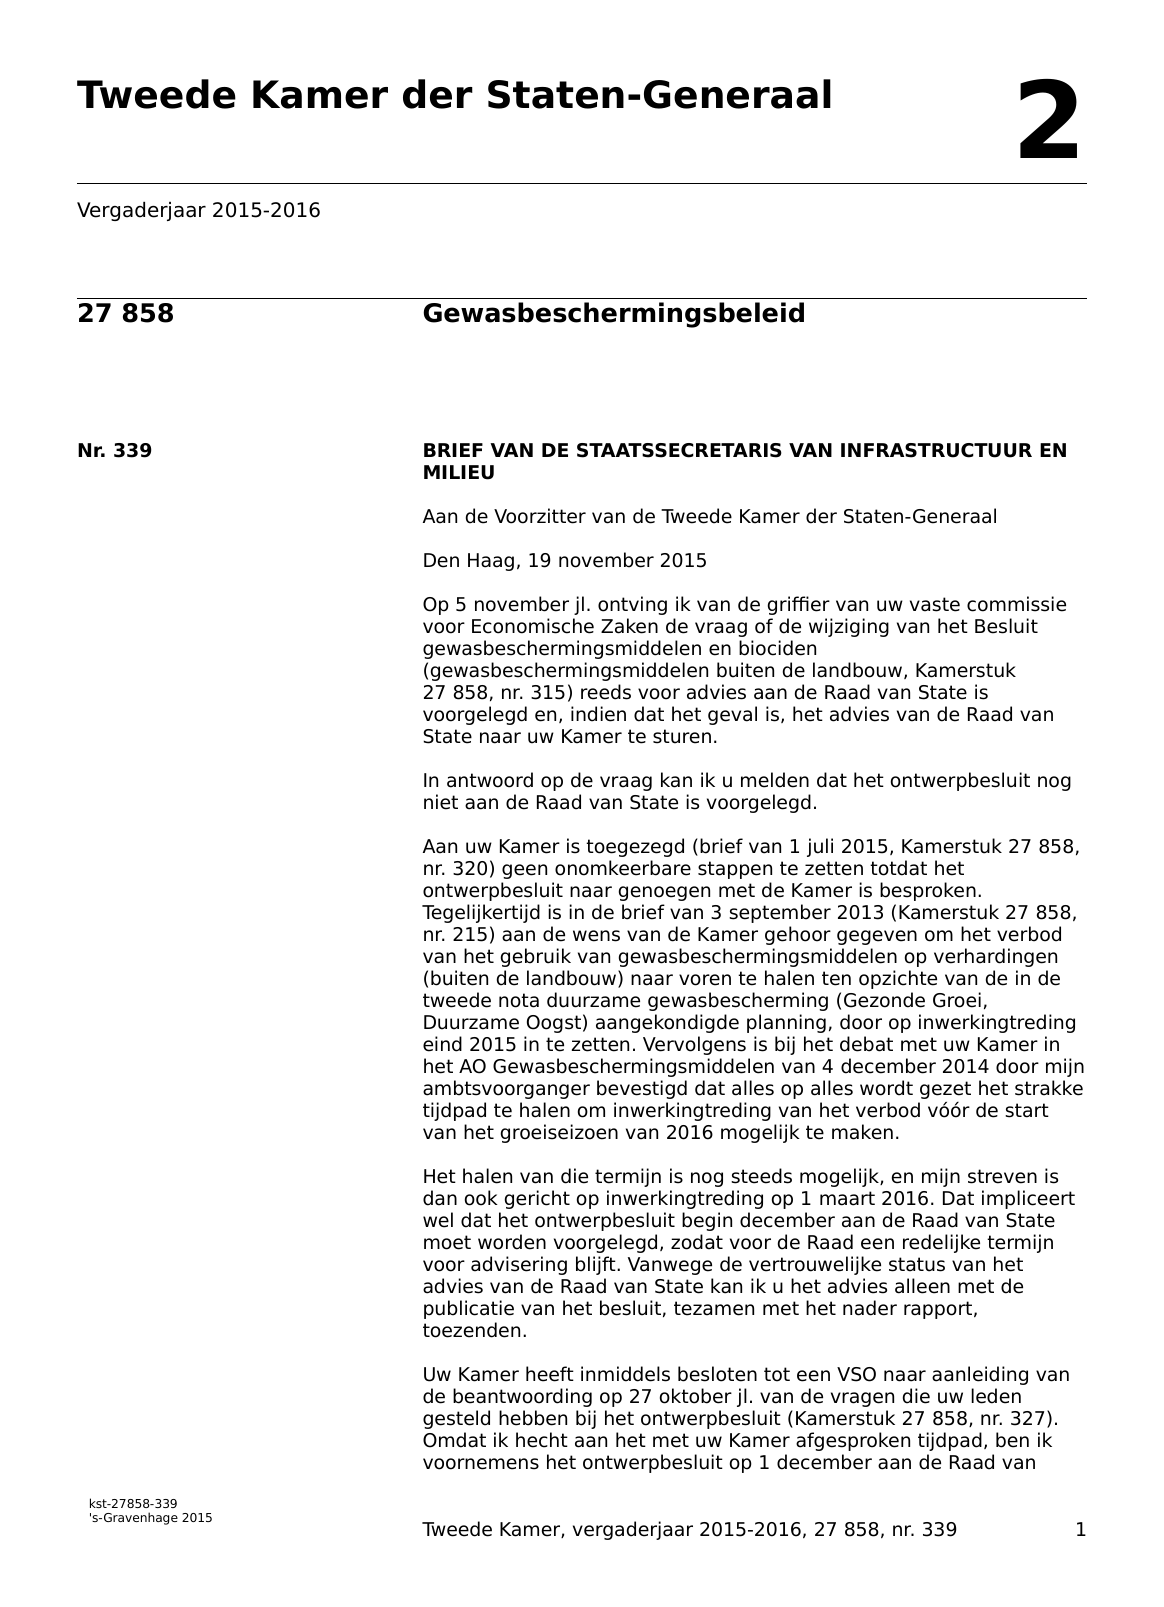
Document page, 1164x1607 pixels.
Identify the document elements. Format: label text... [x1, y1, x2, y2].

text kst-27858-339 [88, 1497, 323, 1511]
table_header 2 [886, 59, 1087, 183]
table_cell Vergaderjaar 2015-2016 [77, 184, 1087, 298]
text In antwoord op de vraag kan ik u melden dat het ontwerpbesluit nog niet aan de Raad van State is voorgelegd. [422, 770, 1087, 814]
text Uw Kamer heeft inmiddels besloten tot een VSO naar aanleiding van de beantwoording op 27 oktober jl. van de vragen die uw leden gesteld hebben bij het ontwerpbesluit (Kamerstuk 27 858, nr. 327). Omdat ik hecht aan het met uw Kamer afgesproken tijdpad, ben ik voornemens het ontwerpbesluit op 1 december aan de Raad van [422, 1364, 1087, 1474]
text Aan de Voorzitter van de Tweede Kamer der Staten-Generaal [422, 506, 1087, 528]
table_header Tweede Kamer der Staten-Generaal [77, 59, 886, 183]
subtitle Nr. 339 BRIEF VAN DE STAATSSECRETARIS VAN INFRASTRUCTUUR EN MILIEU [77, 440, 1087, 484]
text Den Haag, 19 november 2015 [422, 550, 1087, 572]
text Aan uw Kamer is toegezegd (brief van 1 juli 2015, Kamerstuk 27 858, nr. 320) geen onomkeerbare stappen te zetten totdat het ontwerpbesluit naar genoegen met de Kamer is besproken. Tegelijkertijd is in de brief van 3 september 2013 (Kamerstuk 27 858, nr. 215) aan de wens van de Kamer gehoor gegeven om het verbod van het gebruik van gewasbeschermingsmiddelen op verhardingen (buiten de landbouw) naar voren te halen ten opzichte van de in de tweede nota duurzame gewasbescherming (Gezonde Groei, Duurzame Oogst) aangekondigde planning, door op inwerkingtreding eind 2015 in te zetten. Vervolgens is bij het debat met uw Kamer in het AO Gewasbeschermingsmiddelen van 4 december 2014 door mijn ambtsvoorganger bevestigd dat alles op alles wordt gezet het strakke tijdpad te halen om inwerkingtreding van het verbod vóór de start van het groeiseizoen van 2016 mogelijk te maken. [422, 836, 1087, 1144]
text Het halen van die termijn is nog steeds mogelijk, en mijn streven is dan ook gericht op inwerkingtreding op 1 maart 2016. Dat impliceert wel dat het ontwerpbesluit begin december aan de Raad van State moet worden voorgelegd, zodat voor de Raad een redelijke termijn voor advisering blijft. Vanwege de vertrouwelijke status van het advies van de Raad van State kan ik u het advies alleen met de publicatie van het besluit, tezamen met het nader rapport, toezenden. [422, 1166, 1087, 1342]
text Op 5 november jl. ontving ik van de griffier van uw vaste commissie voor Economische Zaken de vraag of de wijziging van het Besluit gewasbeschermingsmiddelen en biociden (gewasbeschermingsmiddelen buiten de landbouw, Kamerstuk 27 858, nr. 315) reeds voor advies aan de Raad van State is voorgelegd en, indien dat het geval is, het advies van de Raad van State naar uw Kamer te sturen. [422, 594, 1087, 748]
subtitle 27 858 Gewasbeschermingsbeleid [77, 299, 1087, 329]
text 's-Gravenhage 2015 [88, 1511, 323, 1525]
